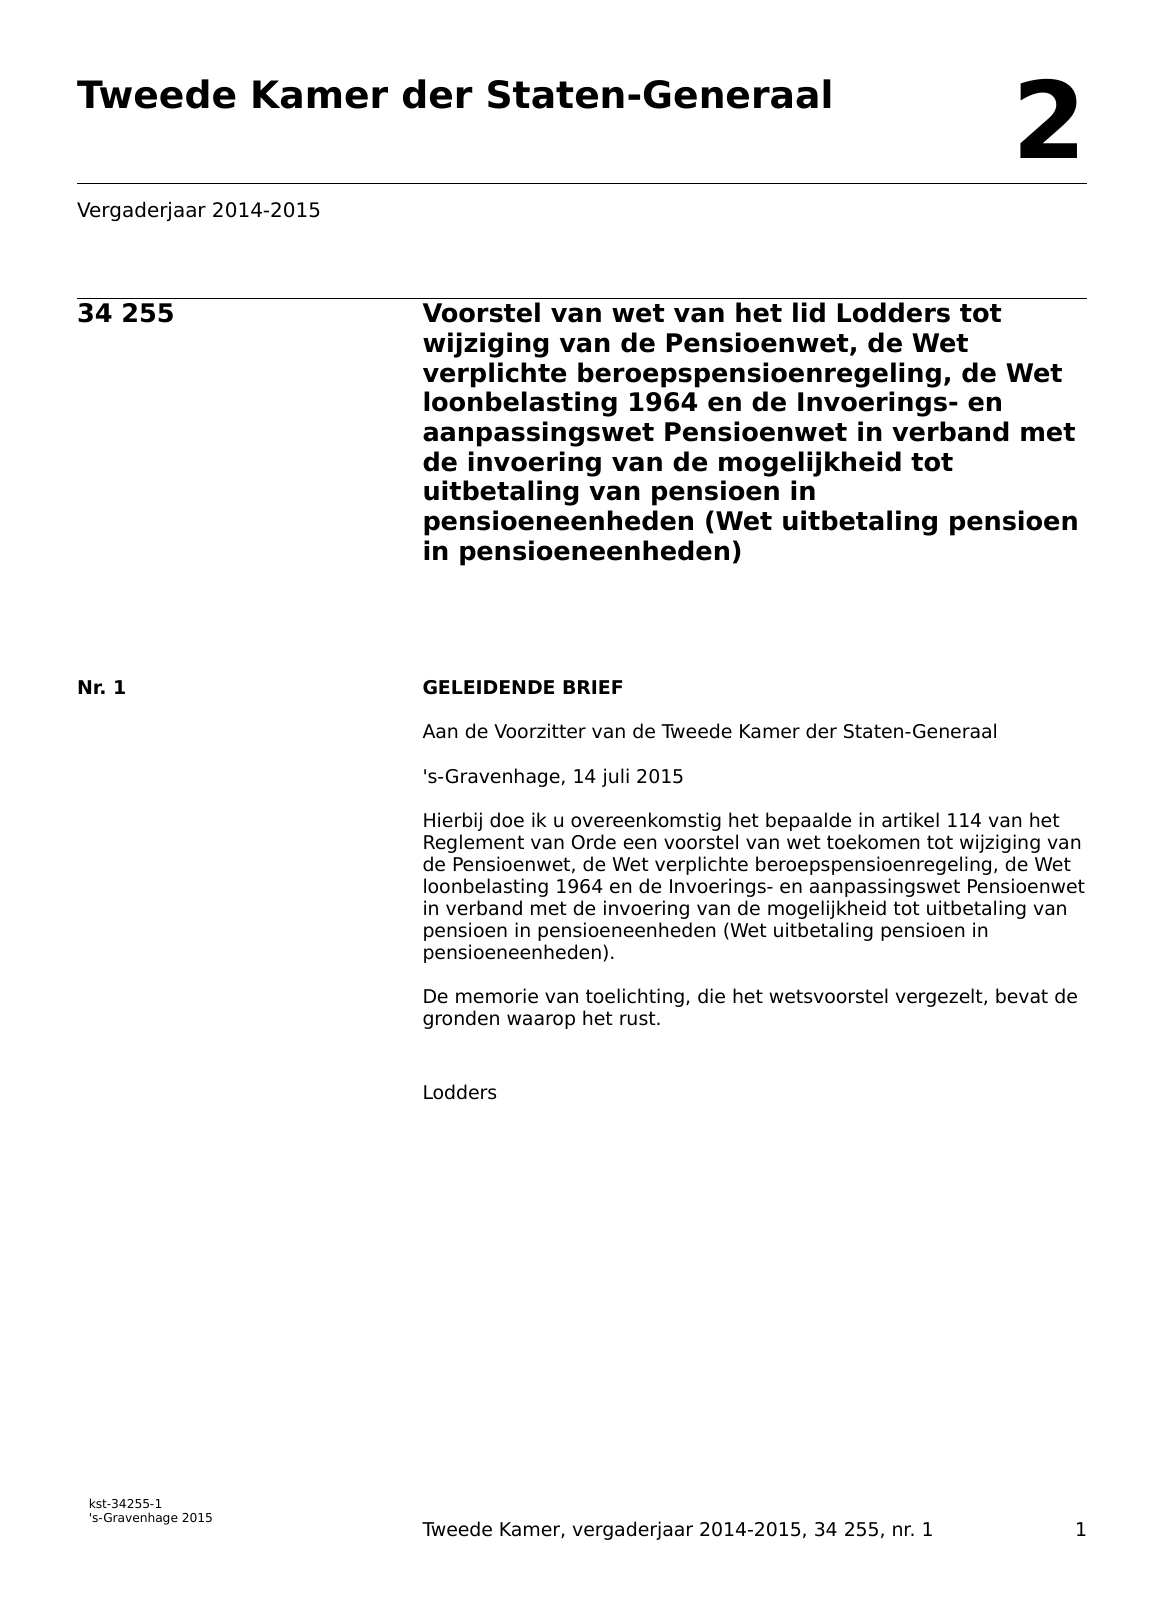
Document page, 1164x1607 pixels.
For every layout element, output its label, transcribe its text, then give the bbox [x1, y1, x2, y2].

table_header Tweede Kamer der Staten-Generaal [77, 59, 886, 183]
text De memorie van toelichting, die het wetsvoorstel vergezelt, bevat de gronden waarop het rust. [422, 986, 1087, 1030]
text kst-34255-1 [88, 1497, 323, 1511]
text 's-Gravenhage 2015 [88, 1511, 323, 1525]
text Hierbij doe ik u overeenkomstig het bepaalde in artikel 114 van het Reglement van Orde een voorstel van wet toekomen tot wijziging van de Pensioenwet, de Wet verplichte beroepspensioenregeling, de Wet loonbelasting 1964 en de Invoerings- en aanpassingswet Pensioenwet in verband met de invoering van de mogelijkheid tot uitbetaling van pensioen in pensioeneenheden (Wet uitbetaling pensioen in pensioeneenheden). [422, 810, 1087, 963]
subtitle 34 255 Voorstel van wet van het lid Lodders tot wijziging van de Pensioenwet, de Wet verplichte beroepspensioenregeling, de Wet loonbelasting 1964 en de Invoerings- en aanpassingswet Pensioenwet in verband met de invoering van de mogelijkheid tot uitbetaling van pensioen in pensioeneenheden (Wet uitbetaling pensioen in pensioeneenheden) [77, 299, 1087, 566]
subtitle Nr. 1 GELEIDENDE BRIEF [77, 677, 1087, 699]
table_header 2 [886, 59, 1087, 183]
text 's-Gravenhage, 14 juli 2015 [422, 766, 1087, 787]
text Aan de Voorzitter van de Tweede Kamer der Staten-Generaal [422, 721, 1087, 743]
table_cell Vergaderjaar 2014-2015 [77, 184, 1087, 298]
text Lodders [422, 1060, 1087, 1104]
